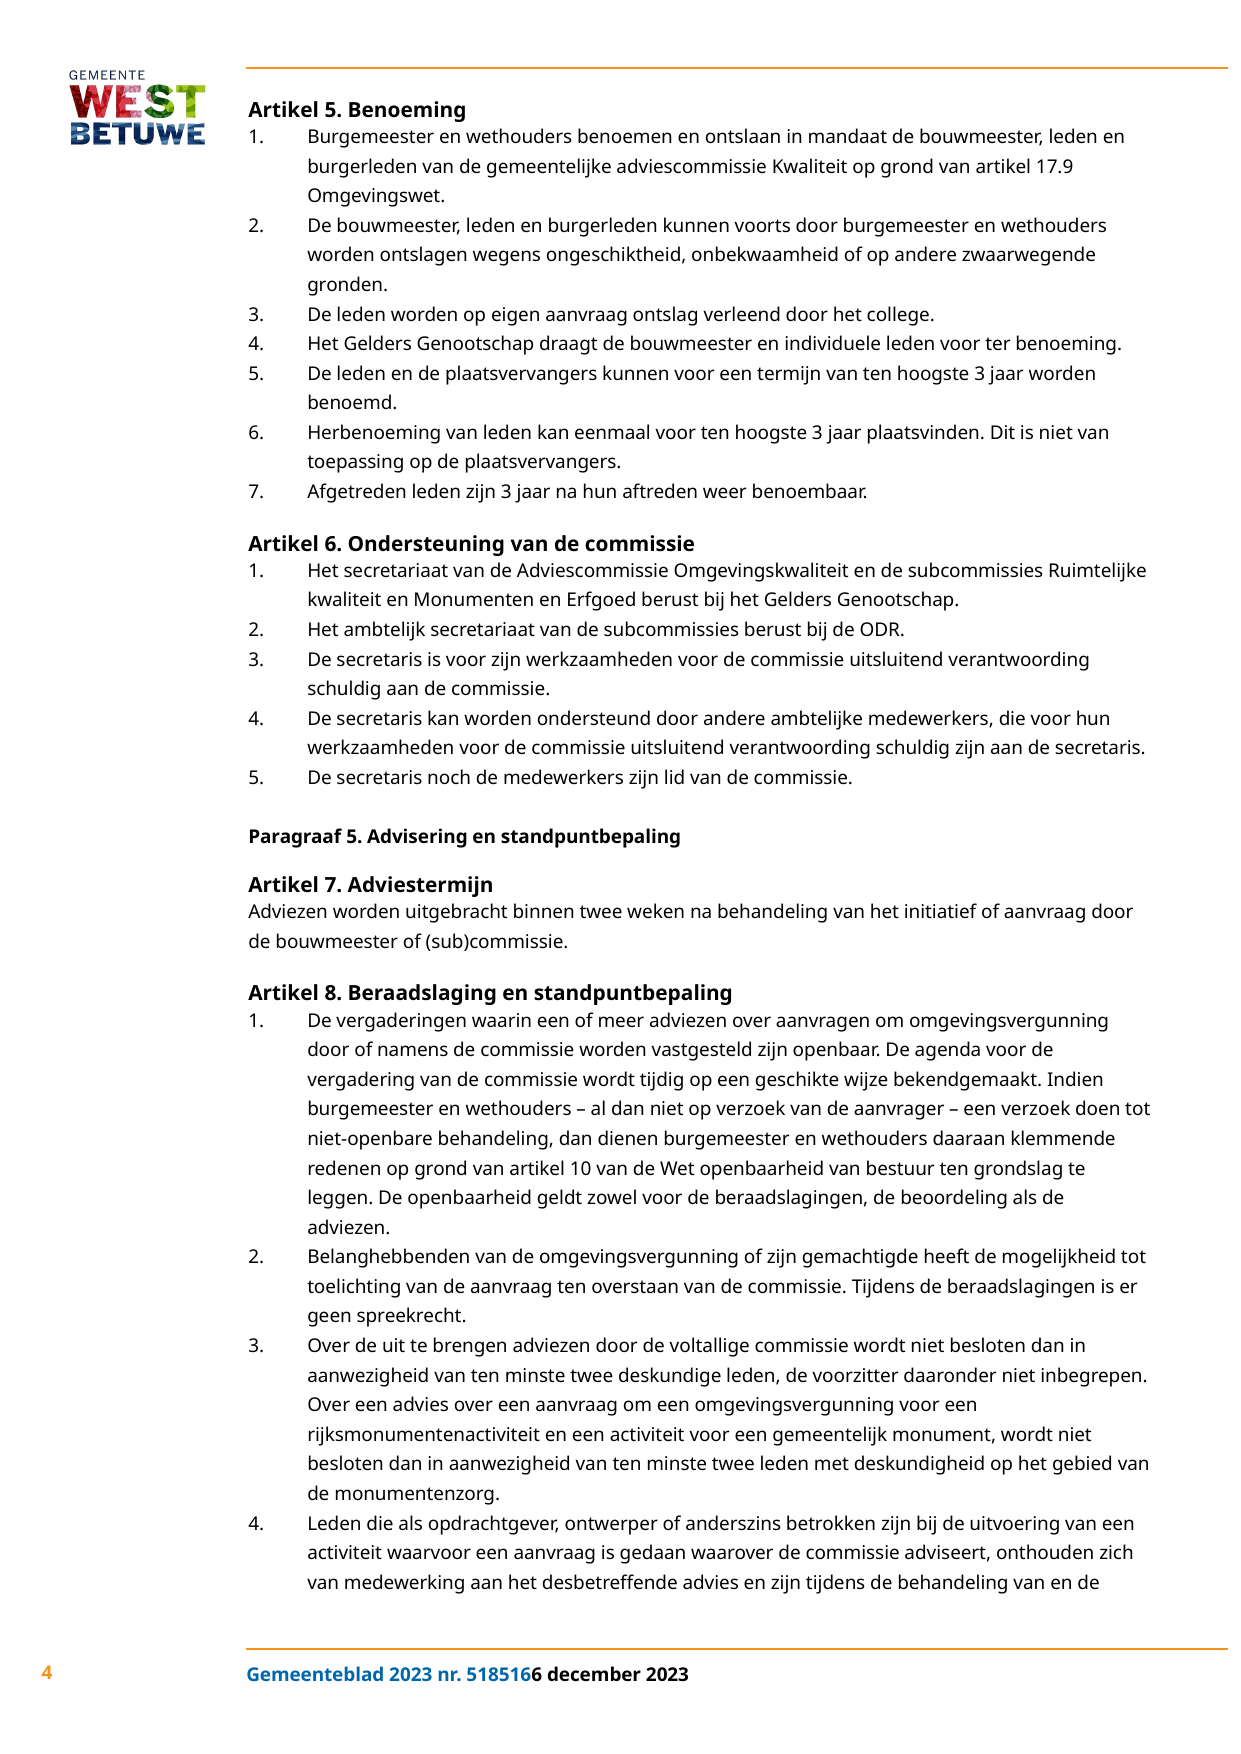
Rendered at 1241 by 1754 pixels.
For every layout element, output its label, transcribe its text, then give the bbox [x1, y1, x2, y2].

list Burgemeester en wethouders benoemen en ontslaan in mandaat de bouwmeester, leden en burgerleden van de gemeentelijke adviescommissie Kwaliteit op grond van artikel 17.9 Omgevingswet. [248, 123, 1152, 208]
list De secretaris is voor zijn werkzaamheden voor de commissie uitsluitend verantwoording schuldig aan de commissie. [248, 646, 1152, 701]
text Adviezen worden uitgebracht binnen twee weken na behandeling van het initiatief of aanvraag door de bouwmeester of (sub)commissie. [248, 898, 1152, 954]
list De secretaris noch de medewerkers zijn lid van de commissie. [248, 764, 1152, 790]
list De vergaderingen waarin een of meer adviezen over aanvragen om omgevingsvergunning door of namens de commissie worden vastgesteld zijn openbaar. De agenda voor de vergadering van de commissie wordt tijdig op een geschikte wijze bekendgemaakt. Indien burgemeester en wethouders – al dan niet op verzoek van de aanvrager – een verzoek doen tot niet-openbare behandeling, dan dienen burgemeester en wethouders daaraan klemmende redenen op grond van artikel 10 van de Wet openbaarheid van bestuur ten grondslag te leggen. De openbaarheid geldt zowel voor de beraadslagingen, de beoordeling als de adviezen. [248, 1007, 1152, 1239]
text Artikel 8. Beraadslaging en standpuntbepaling [248, 978, 1152, 1007]
list Het secretariaat van de Adviescommissie Omgevingskwaliteit en de subcommissies Ruimtelijke kwaliteit en Monumenten en Erfgoed berust bij het Gelders Genootschap. [248, 557, 1152, 612]
list Het ambtelijk secretariaat van de subcommissies berust bij de ODR. [248, 616, 1152, 642]
list Herbenoeming van leden kan eenmaal voor ten hoogste 3 jaar plaatsvinden. Dit is niet van toepassing op de plaatsvervangers. [248, 419, 1152, 474]
text Artikel 7. Adviestermijn [248, 870, 1152, 898]
list De leden worden op eigen aanvraag ontslag verleend door het college. [248, 301, 1152, 326]
list De bouwmeester, leden en burgerleden kunnen voorts door burgemeester en wethouders worden ontslagen wegens ongeschiktheid, onbekwaamheid of op andere zwaarwegende gronden. [248, 212, 1152, 297]
text Paragraaf 5. Advisering en standpuntbepaling [248, 823, 1152, 849]
picture [41, 47, 231, 172]
text Artikel 5. Benoeming [248, 95, 1152, 123]
list Afgetreden leden zijn 3 jaar na hun aftreden weer benoembaar. [248, 478, 1152, 504]
list Leden die als opdrachtgever, ontwerper of anderszins betrokken zijn bij de uitvoering van een activiteit waarvoor een aanvraag is gedaan waarover de commissie adviseert, onthouden zich van medewerking aan het desbetreffende advies en zijn tijdens de behandeling van en de [248, 1510, 1152, 1594]
text Artikel 6. Ondersteuning van de commissie [248, 529, 1152, 557]
list Het Gelders Genootschap draagt de bouwmeester en individuele leden voor ter benoeming. [248, 330, 1152, 356]
list Belanghebbenden van de omgevingsvergunning of zijn gemachtigde heeft de mogelijkheid tot toelichting van de aanvraag ten overstaan van de commissie. Tijdens de beraadslagingen is er geen spreekrecht. [248, 1243, 1152, 1328]
list De secretaris kan worden ondersteund door andere ambtelijke medewerkers, die voor hun werkzaamheden voor de commissie uitsluitend verantwoording schuldig zijn aan de secretaris. [248, 705, 1152, 760]
list De leden en de plaatsvervangers kunnen voor een termijn van ten hoogste 3 jaar worden benoemd. [248, 360, 1152, 415]
list Over de uit te brengen adviezen door de voltallige commissie wordt niet besloten dan in aanwezigheid van ten minste twee deskundige leden, de voorzitter daaronder niet inbegrepen. Over een advies over een aanvraag om een omgevingsvergunning voor een rijksmonumentenactiviteit en een activiteit voor een gemeentelijk monument, wordt niet besloten dan in aanwezigheid van ten minste twee leden met deskundigheid op het gebied van de monumentenzorg. [248, 1332, 1152, 1506]
